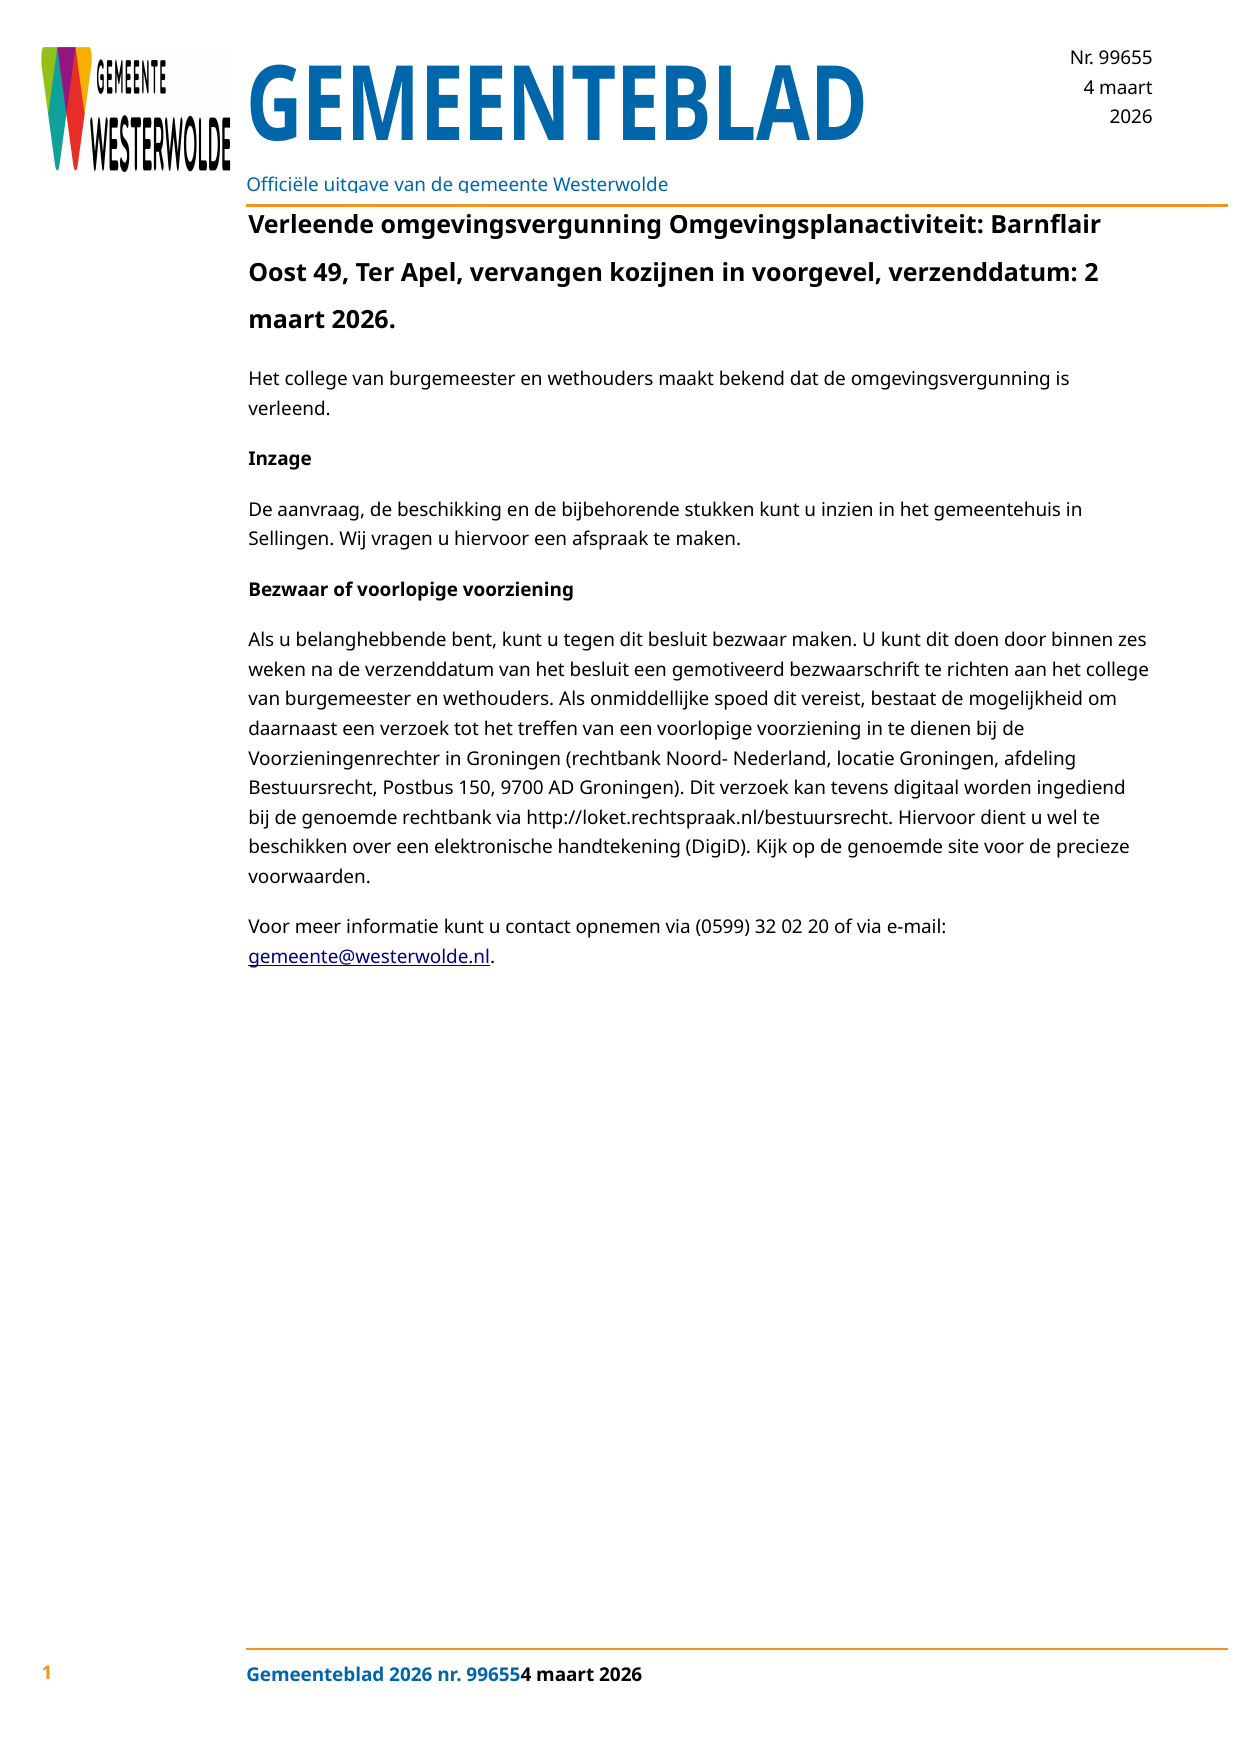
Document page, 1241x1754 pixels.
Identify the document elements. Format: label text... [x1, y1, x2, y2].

text Voor meer informatie kunt u contact opnemen via (0599) 32 02 20 of via e-mail: gemeente@westerwolde.nl. [248, 913, 1152, 969]
text Het college van burgemeester en wethouders maakt bekend dat de omgevingsvergunning is verleend. [248, 366, 1152, 421]
text Als u belanghebbende bent, kunt u tegen dit besluit bezwaar maken. U kunt dit doen door binnen zes weken na de verzenddatum van het besluit een gemotiveerd bezwaarschrift te richten aan het college van burgemeester en wethouders. Als onmiddellijke spoed dit vereist, bestaat de mogelijkheid om daarnaast een verzoek tot het treffen van een voorlopige voorziening in te dienen bij de Voorzieningenrechter in Groningen (rechtbank Noord- Nederland, locatie Groningen, afdeling Bestuursrecht, Postbus 150, 9700 AD Groningen). Dit verzoek kan tevens digitaal worden ingediend bij de genoemde rechtbank via http://loket.rechtspraak.nl/bestuursrecht. Hiervoor dient u wel te beschikken over een elektronische handtekening (DigiD). Kijk op de genoemde site voor de precieze voorwaarden. [248, 626, 1152, 889]
text De aanvraag, de beschikking en de bijbehorende stukken kunt u inzien in het gemeentehuis in Sellingen. Wij vragen u hiervoor een afspraak te maken. [248, 496, 1152, 551]
text Bezwaar of voorlopige voorziening [248, 576, 1152, 602]
picture [41, 47, 231, 172]
text Inzage [248, 446, 1152, 471]
text Verleende omgevingsvergunning Omgevingsplanactiviteit: Barnflair Oost 49, Ter Apel, vervangen kozijnen in voorgevel, verzenddatum: 2 maart 2026. [248, 207, 1152, 336]
